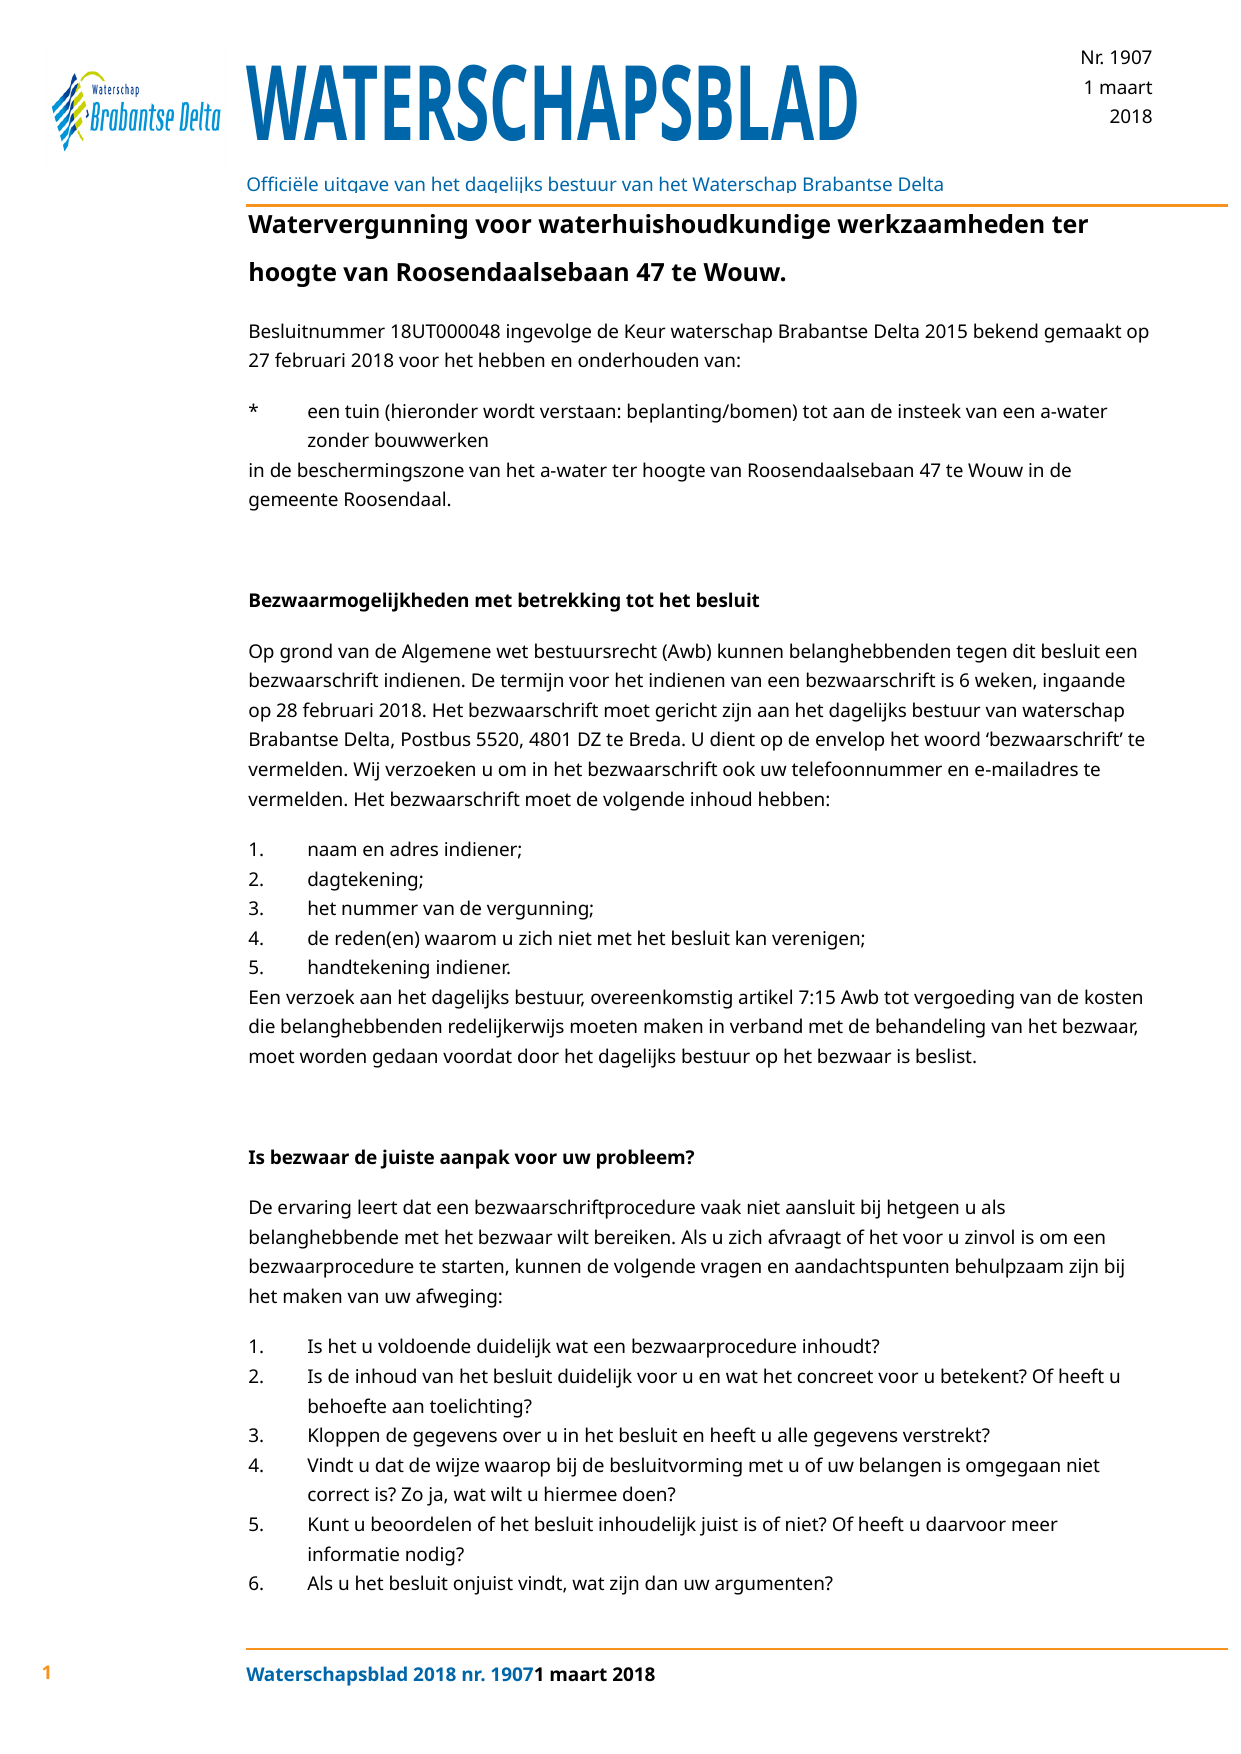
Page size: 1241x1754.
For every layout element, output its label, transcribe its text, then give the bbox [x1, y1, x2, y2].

text in de beschermingszone van het a-water ter hoogte van Roosendaalsebaan 47 te Wouw in de gemeente Roosendaal. [248, 457, 1152, 512]
list Is het u voldoende duidelijk wat een bezwaarprocedure inhoudt? [248, 1334, 1152, 1359]
list het nummer van de vergunning; [248, 895, 1152, 921]
list een tuin (hieronder wordt verstaan: beplanting/bomen) tot aan de insteek van een a-water zonder bouwwerken [248, 398, 1152, 453]
text Op grond van de Algemene wet bestuursrecht (Awb) kunnen belanghebbenden tegen dit besluit een bezwaarschrift indienen. De termijn voor het indienen van een bezwaarschrift is 6 weken, ingaande op 28 februari 2018. Het bezwaarschrift moet gericht zijn aan het dagelijks bestuur van waterschap Brabantse Delta, Postbus 5520, 4801 DZ te Breda. U dient op de envelop het woord ‘bezwaarschrift’ te vermelden. Wij verzoeken u om in het bezwaarschrift ook uw telefoonnummer en e‑mailadres te vermelden. Het bezwaarschrift moet de volgende inhoud hebben: [248, 638, 1152, 812]
list naam en adres indiener; [248, 836, 1152, 862]
list Kloppen de gegevens over u in het besluit en heeft u alle gegevens verstrekt? [248, 1422, 1152, 1448]
text Is bezwaar de juiste aanpak voor uw probleem? [248, 1144, 1152, 1170]
list Kunt u beoordelen of het besluit inhoudelijk juist is of niet? Of heeft u daarvoor meer informatie nodig? [248, 1511, 1152, 1567]
text Een verzoek aan het dagelijks bestuur, overeenkomstig artikel 7:15 Awb tot vergoeding van de kosten die belanghebbenden redelijkerwijs moeten maken in verband met de behandeling van het bezwaar, moet worden gedaan voordat door het dagelijks bestuur op het bezwaar is beslist. [248, 984, 1152, 1069]
list Is de inhoud van het besluit duidelijk voor u en wat het concreet voor u betekent? Of heeft u behoefte aan toelichting? [248, 1363, 1152, 1419]
text De ervaring leert dat een bezwaarschriftprocedure vaak niet aansluit bij hetgeen u als belanghebbende met het bezwaar wilt bereiken. Als u zich afvraagt of het voor u zinvol is om een bezwaarprocedure te starten, kunnen de volgende vragen en aandachtspunten behulpzaam zijn bij het maken van uw afweging: [248, 1194, 1152, 1309]
text Watervergunning voor waterhuishoudkundige werkzaamheden ter hoogte van Roosendaalsebaan 47 te Wouw. [248, 207, 1152, 288]
text Besluitnummer 18UT000048 ingevolge de Keur waterschap Brabantse Delta 2015 bekend gemaakt op 27 februari 2018 voor het hebben en onderhouden van: [248, 318, 1152, 373]
list Vindt u dat de wijze waarop bij de besluitvorming met u of uw belangen is omgegaan niet correct is? Zo ja, wat wilt u hiermee doen? [248, 1452, 1152, 1507]
text Bezwaarmogelijkheden met betrekking tot het besluit [248, 587, 1152, 613]
list Als u het besluit onjuist vindt, wat zijn dan uw argumenten? [248, 1570, 1152, 1596]
list dagtekening; [248, 866, 1152, 892]
list handtekening indiener. [248, 954, 1152, 980]
picture [41, 47, 231, 172]
list de reden(en) waarom u zich niet met het besluit kan verenigen; [248, 925, 1152, 951]
